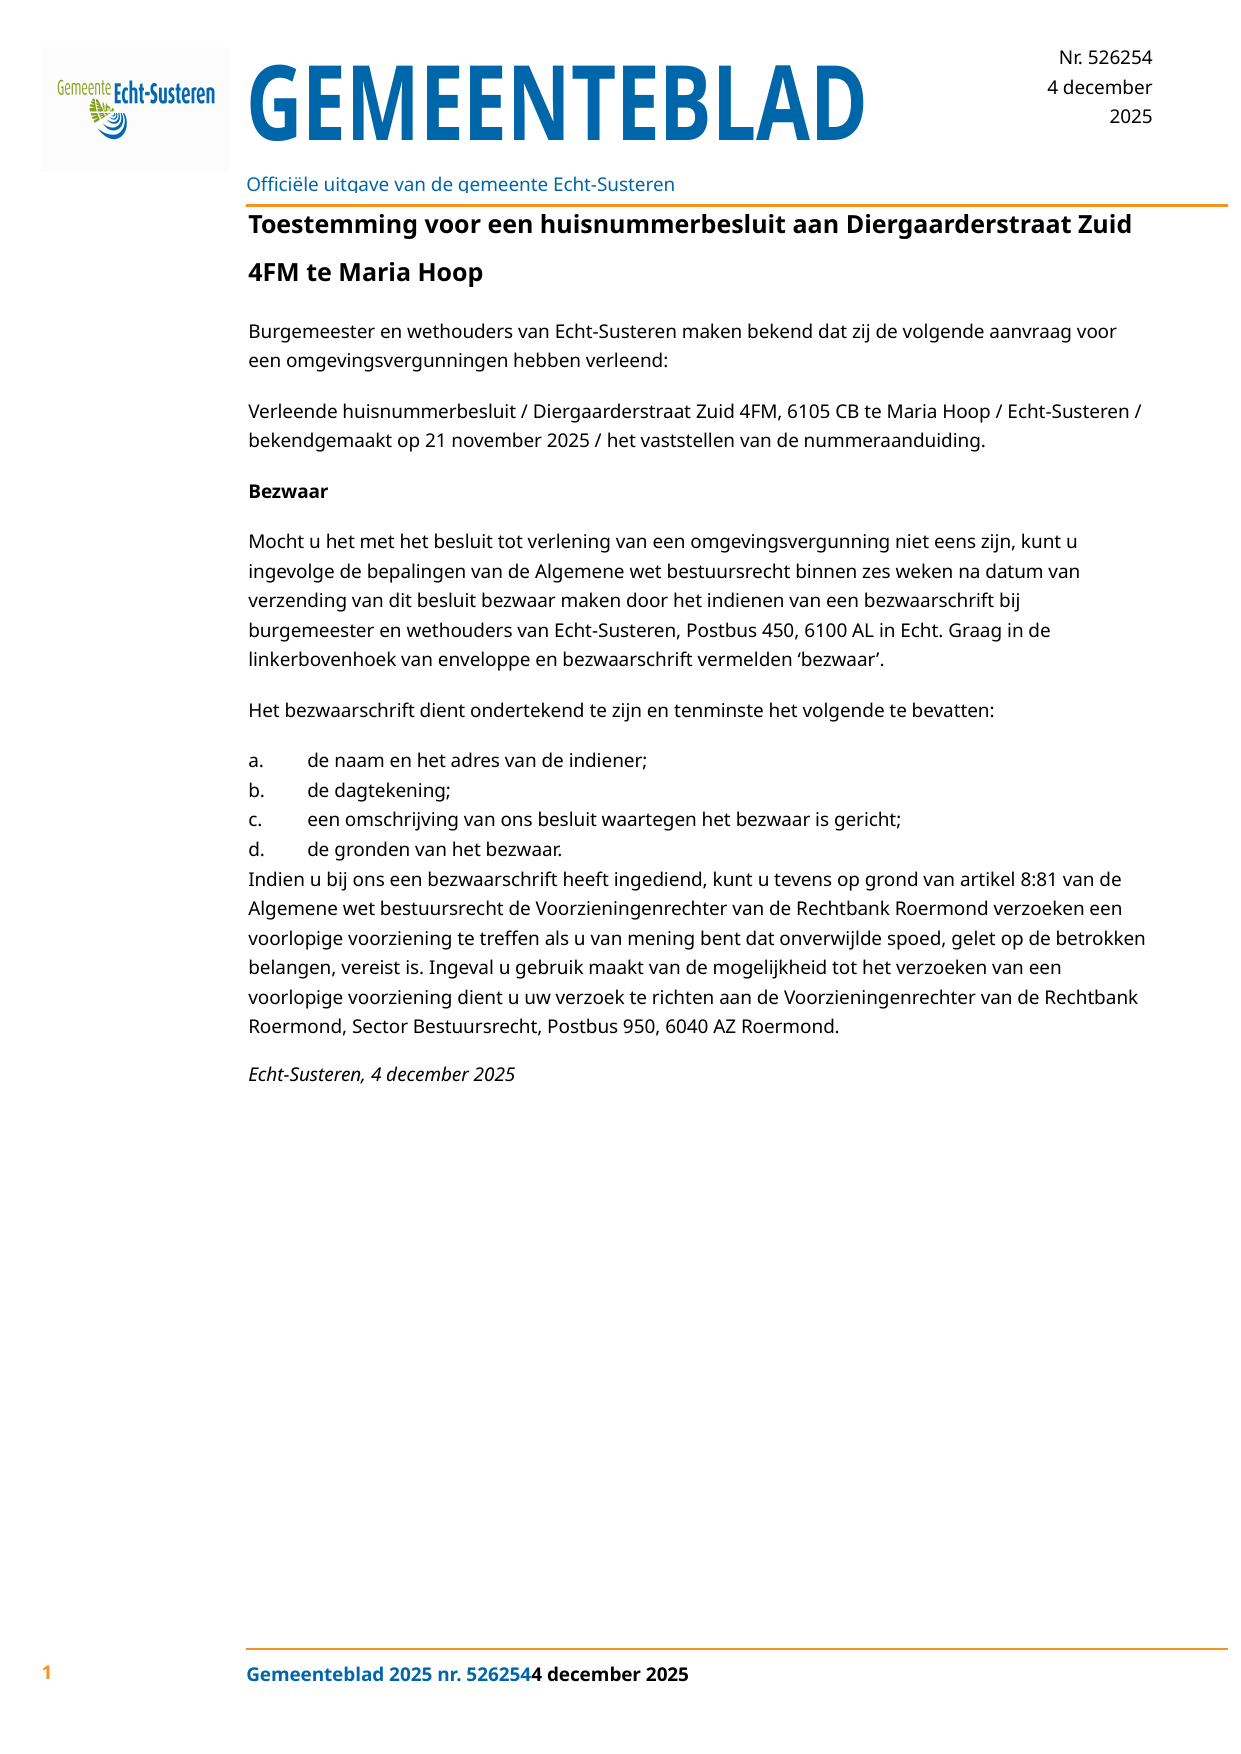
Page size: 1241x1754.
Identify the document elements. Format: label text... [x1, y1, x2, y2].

picture [41, 47, 231, 172]
list de gronden van het bezwaar. [248, 836, 1152, 862]
text Burgemeester en wethouders van Echt-Susteren maken bekend dat zij de volgende aanvraag voor een omgevingsvergunningen hebben verleend: [248, 318, 1152, 373]
text Bezwaar [248, 478, 1152, 504]
text Verleende huisnummerbesluit / Diergaarderstraat Zuid 4FM, 6105 CB te Maria Hoop / Echt-Susteren / bekendgemaakt op 21 november 2025 / het vaststellen van de nummeraanduiding. [248, 398, 1152, 453]
text Indien u bij ons een bezwaarschrift heeft ingediend, kunt u tevens op grond van artikel 8:81 van de Algemene wet bestuursrecht de Voorzieningenrechter van de Rechtbank Roermond verzoeken een voorlopige voorziening te treffen als u van mening bent dat onverwijlde spoed, gelet op de betrokken belangen, vereist is. Ingeval u gebruik maakt van de mogelijkheid tot het verzoeken van een voorlopige voorziening dient u uw verzoek te richten aan de Voorzieningenrechter van de Rechtbank Roermond, Sector Bestuursrecht, Postbus 950, 6040 AZ Roermond. [248, 866, 1152, 1039]
text Het bezwaarschrift dient ondertekend te zijn en tenminste het volgende te bevatten: [248, 697, 1152, 723]
list de dagtekening; [248, 777, 1152, 803]
text Echt-Susteren, 4 december 2025 [248, 1062, 1152, 1087]
text Mocht u het met het besluit tot verlening van een omgevingsvergunning niet eens zijn, kunt u ingevolge de bepalingen van de Algemene wet bestuursrecht binnen zes weken na datum van verzending van dit besluit bezwaar maken door het indienen van een bezwaarschrift bij burgemeester en wethouders van Echt-Susteren, Postbus 450, 6100 AL in Echt. Graag in de linkerbovenhoek van enveloppe en bezwaarschrift vermelden ‘bezwaar’. [248, 528, 1152, 672]
text Toestemming voor een huisnummerbesluit aan Diergaarderstraat Zuid 4FM te Maria Hoop [248, 207, 1152, 288]
list een omschrijving van ons besluit waartegen het bezwaar is gericht; [248, 807, 1152, 832]
list de naam en het adres van de indiener; [248, 747, 1152, 773]
